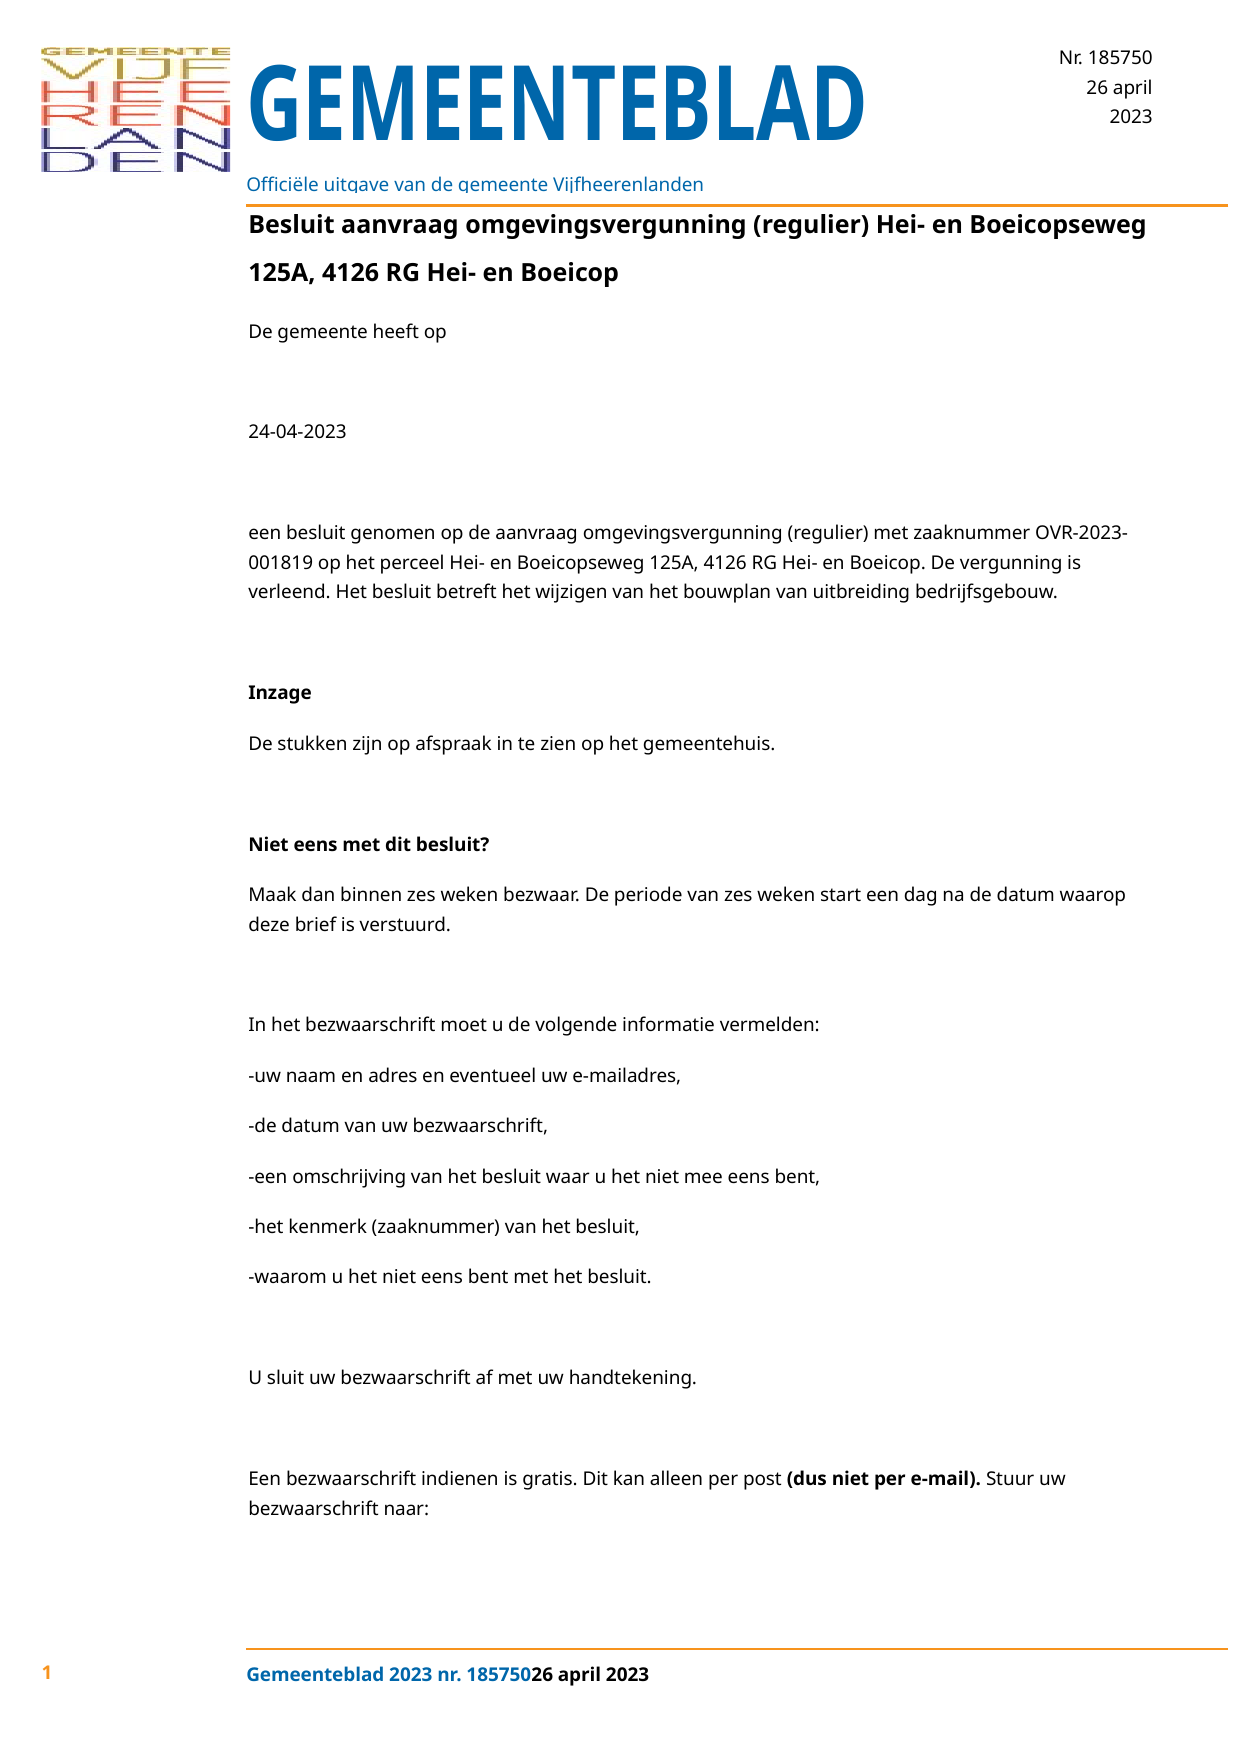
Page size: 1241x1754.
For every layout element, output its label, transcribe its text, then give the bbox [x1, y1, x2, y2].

text -waarom u het niet eens bent met het besluit. [248, 1264, 1152, 1289]
text 24-04-2023 [248, 419, 1152, 444]
text U sluit uw bezwaarschrift af met uw handtekening. [248, 1364, 1152, 1390]
text Besluit aanvraag omgevingsvergunning (regulier) Hei- en Boeicopseweg 125A, 4126 RG Hei- en Boeicop [248, 207, 1152, 288]
text -de datum van uw bezwaarschrift, [248, 1112, 1152, 1138]
text -het kenmerk (zaaknummer) van het besluit, [248, 1213, 1152, 1239]
text De gemeente heeft op [248, 318, 1152, 344]
text De stukken zijn op afspraak in te zien op het gemeentehuis. [248, 730, 1152, 756]
text Niet eens met dit besluit? [248, 831, 1152, 857]
text Een bezwaarschrift indienen is gratis. Dit kan alleen per post (dus niet per e-mail). Stuur uw bezwaarschrift naar: [248, 1465, 1152, 1521]
text een besluit genomen op de aanvraag omgevingsvergunning (regulier) met zaaknummer OVR-2023-001819 op het perceel Hei- en Boeicopseweg 125A, 4126 RG Hei- en Boeicop. De vergunning is verleend. Het besluit betreft het wijzigen van het bouwplan van uitbreiding bedrijfsgebouw. [248, 519, 1152, 604]
text -een omschrijving van het besluit waar u het niet mee eens bent, [248, 1163, 1152, 1189]
picture [41, 47, 231, 172]
text -uw naam en adres en eventueel uw e-mailadres, [248, 1062, 1152, 1088]
text In het bezwaarschrift moet u de volgende informatie vermelden: [248, 1012, 1152, 1037]
text Inzage [248, 679, 1152, 705]
text Maak dan binnen zes weken bezwaar. De periode van zes weken start een dag na de datum waarop deze brief is verstuurd. [248, 881, 1152, 937]
